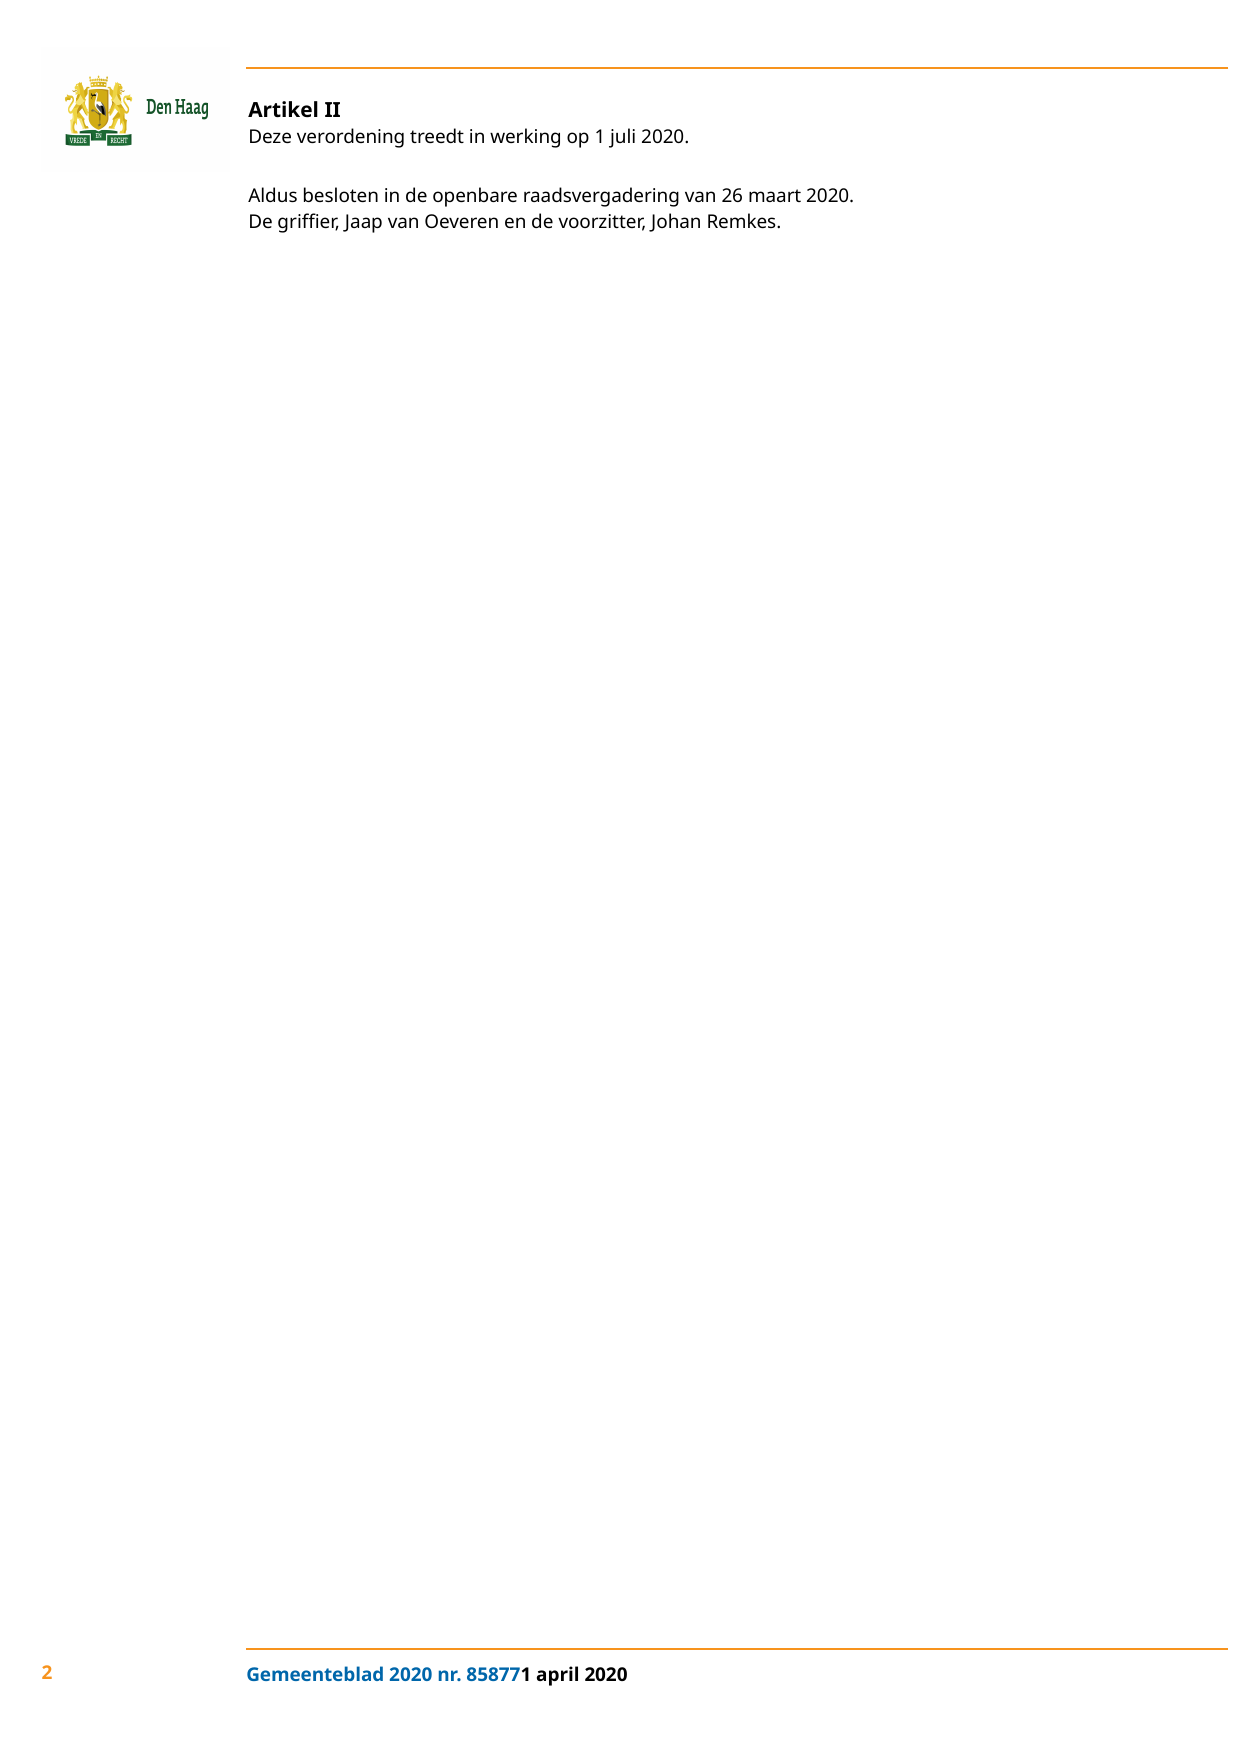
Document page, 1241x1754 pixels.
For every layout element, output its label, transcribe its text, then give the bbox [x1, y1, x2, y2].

text Aldus besloten in de openbare raadsvergadering van 26 maart 2020. [248, 182, 1152, 208]
picture [41, 47, 231, 172]
text De griffier, Jaap van Oeveren en de voorzitter, Johan Remkes. [248, 208, 1152, 234]
text Artikel II [248, 95, 1152, 123]
text Deze verordening treedt in werking op 1 juli 2020. [248, 123, 1152, 149]
